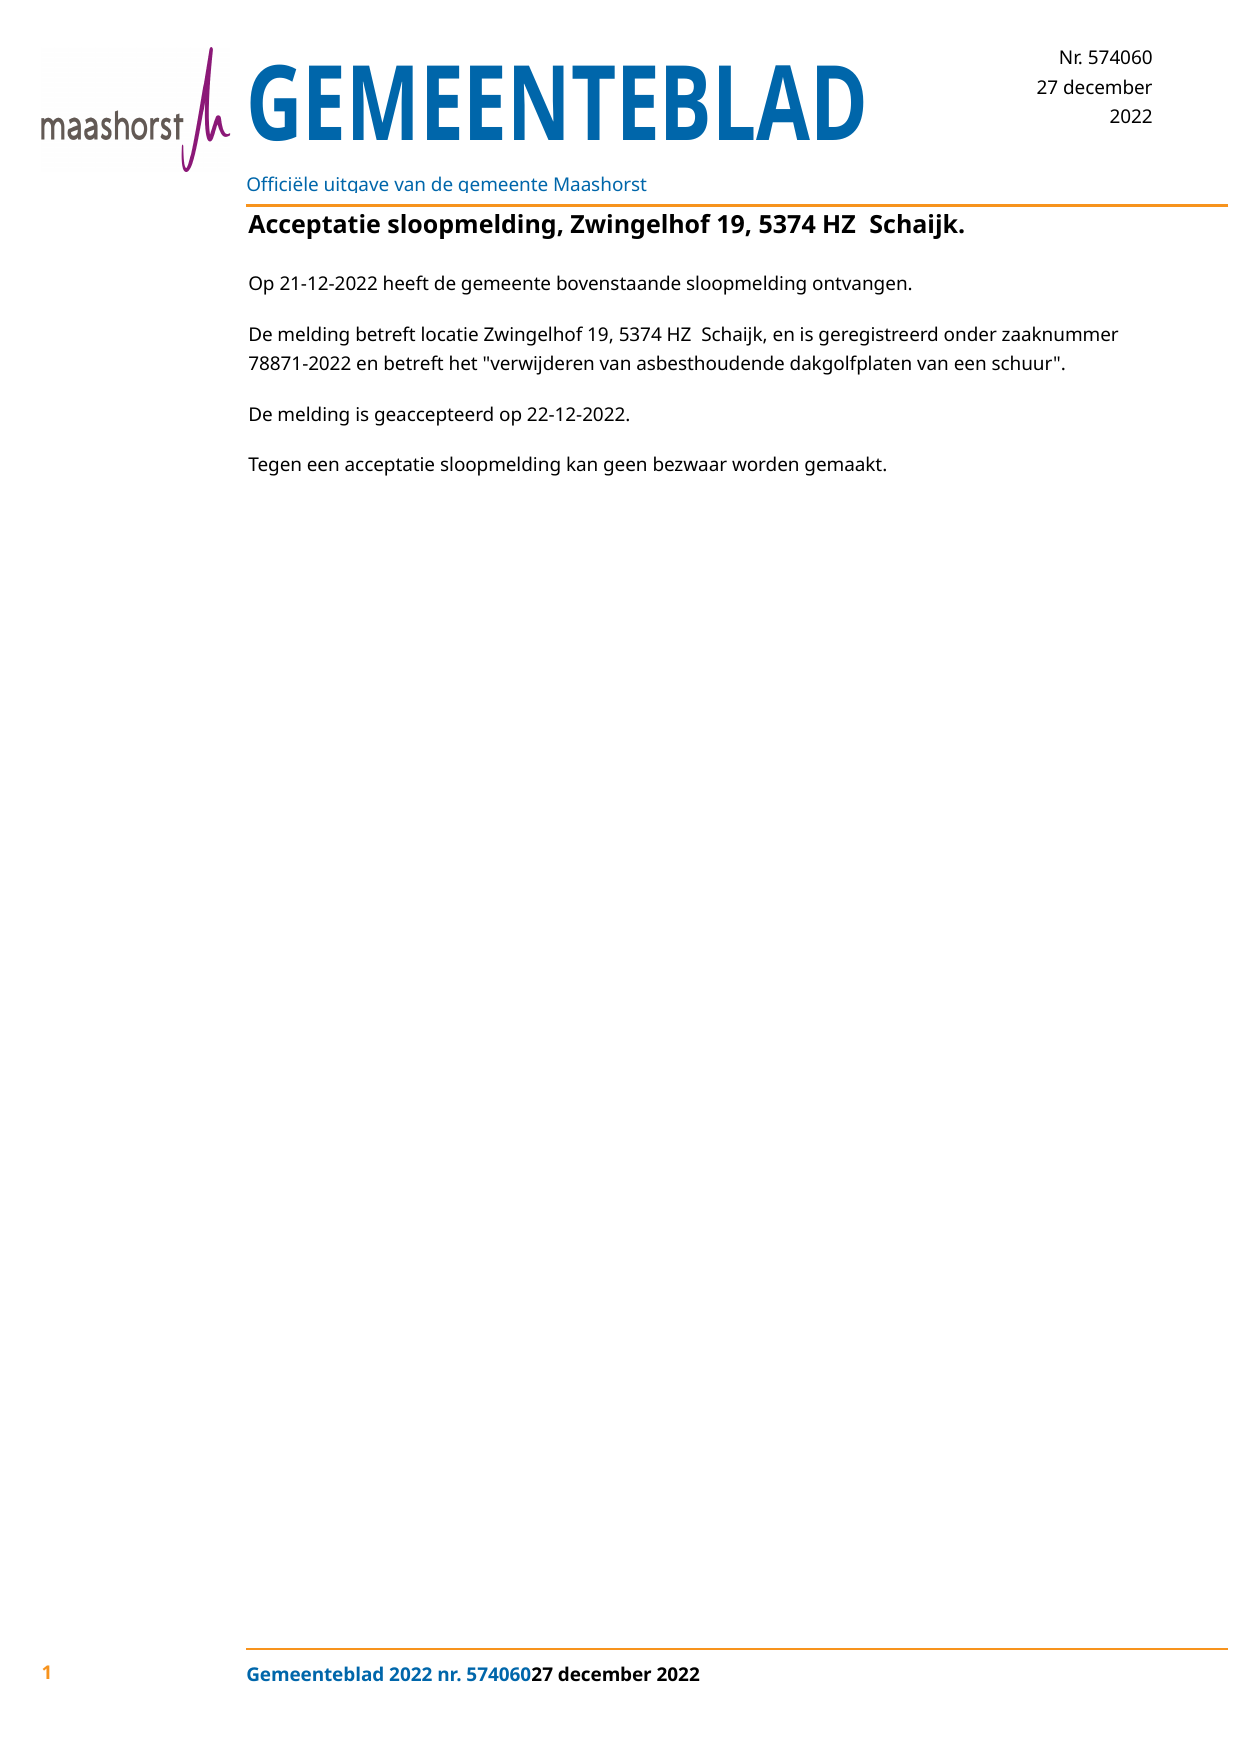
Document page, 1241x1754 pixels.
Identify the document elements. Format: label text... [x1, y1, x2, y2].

text De melding betreft locatie Zwingelhof 19, 5374 HZ Schaijk, en is geregistreerd onder zaaknummer 78871-2022 en betreft het "verwijderen van asbesthoudende dakgolfplaten van een schuur". [248, 321, 1152, 376]
picture [41, 47, 231, 172]
text Acceptatie sloopmelding, Zwingelhof 19, 5374 HZ Schaijk. [248, 207, 1152, 241]
text Op 21-12-2022 heeft de gemeente bovenstaande sloopmelding ontvangen. [248, 270, 1152, 296]
text De melding is geaccepteerd op 22-12-2022. [248, 401, 1152, 426]
text Tegen een acceptatie sloopmelding kan geen bezwaar worden gemaakt. [248, 451, 1152, 477]
